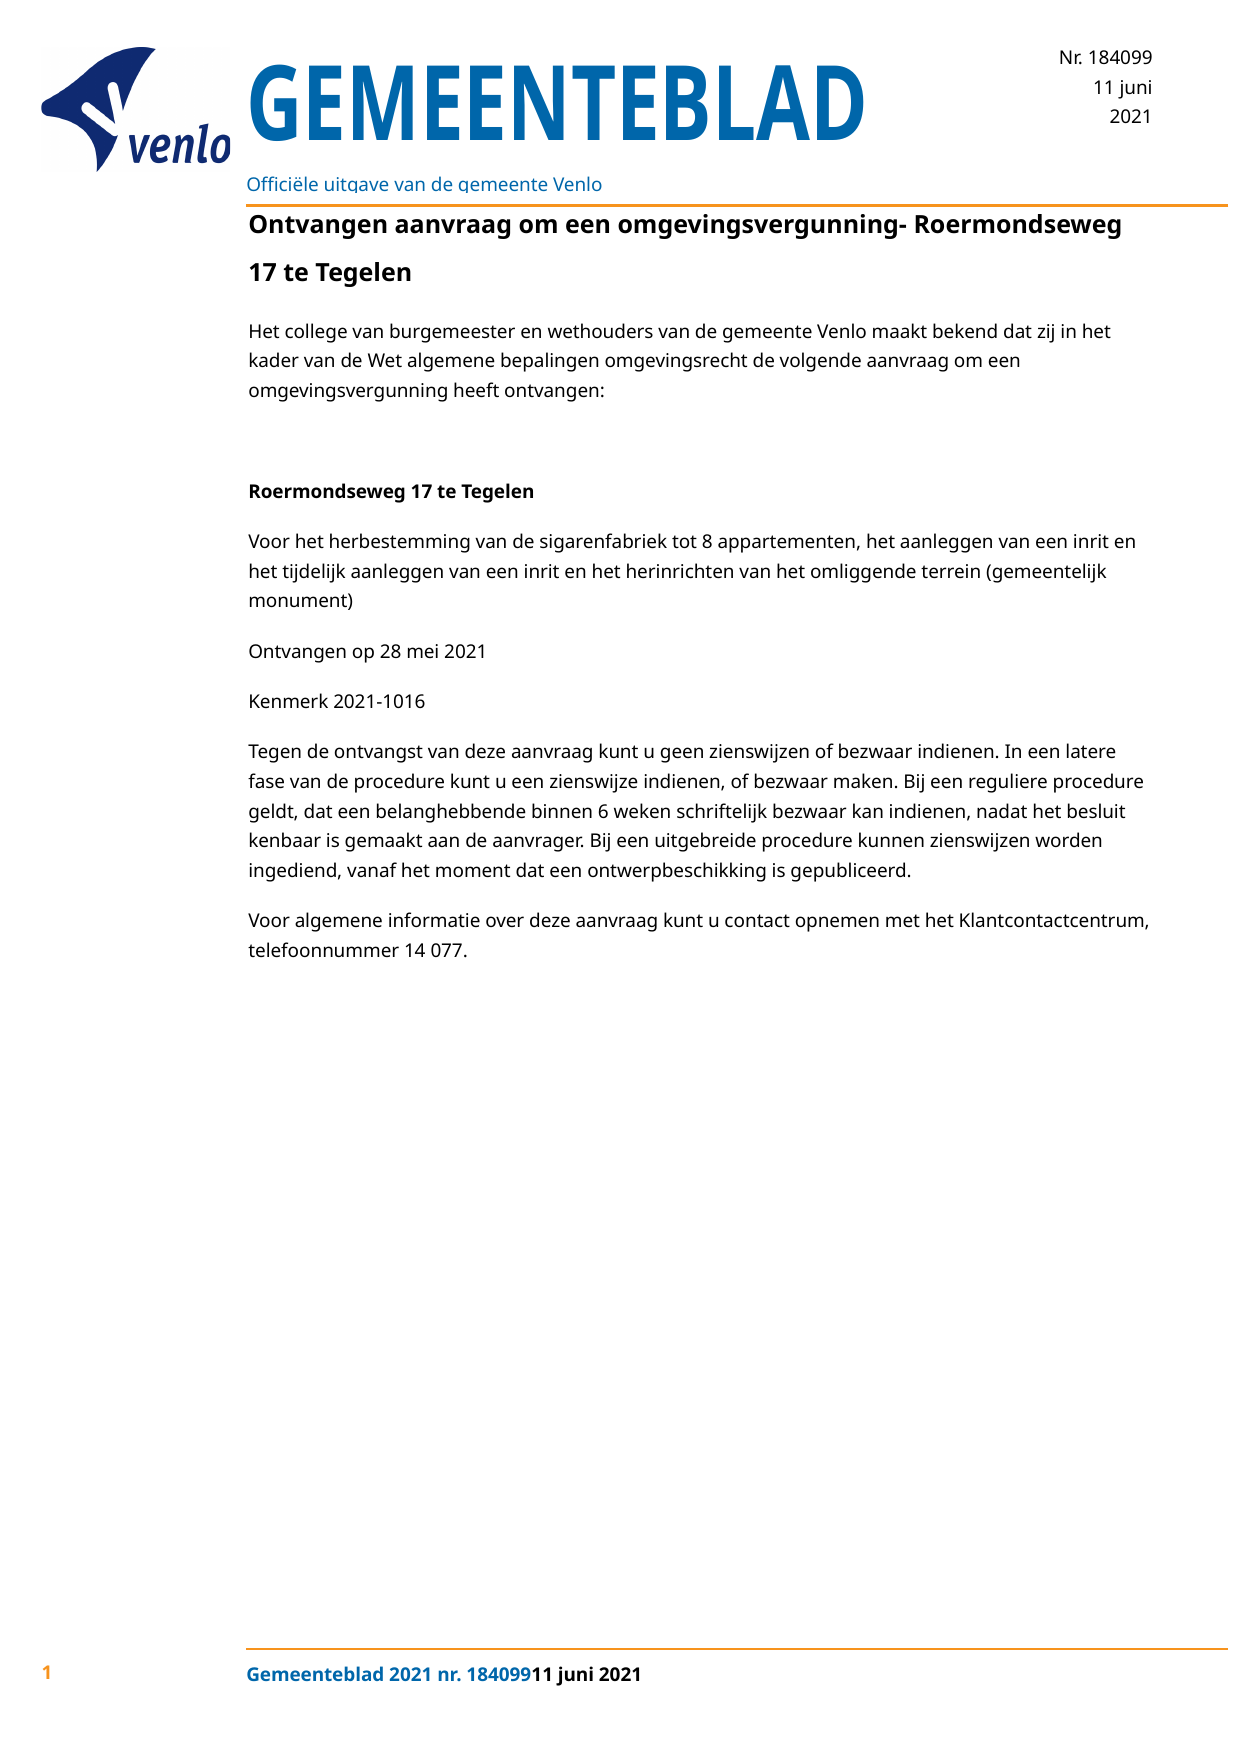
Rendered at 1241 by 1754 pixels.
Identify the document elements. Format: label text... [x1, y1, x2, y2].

text Voor algemene informatie over deze aanvraag kunt u contact opnemen met het Klantcontactcentrum, telefoonnummer 14 077. [248, 907, 1152, 963]
text Roermondseweg 17 te Tegelen [248, 478, 1152, 504]
text Ontvangen aanvraag om een omgevingsvergunning- Roermondseweg 17 te Tegelen [248, 207, 1152, 288]
text Kenmerk 2021-1016 [248, 688, 1152, 714]
text Tegen de ontvangst van deze aanvraag kunt u geen zienswijzen of bezwaar indienen. In een latere fase van de procedure kunt u een zienswijze indienen, of bezwaar maken. Bij een reguliere procedure geldt, dat een belanghebbende binnen 6 weken schriftelijk bezwaar kan indienen, nadat het besluit kenbaar is gemaakt aan de aanvrager. Bij een uitgebreide procedure kunnen zienswijzen worden ingediend, vanaf het moment dat een ontwerpbeschikking is gepubliceerd. [248, 739, 1152, 883]
text Voor het herbestemming van de sigarenfabriek tot 8 appartementen, het aanleggen van een inrit en het tijdelijk aanleggen van een inrit en het herinrichten van het omliggende terrein (gemeentelijk monument) [248, 528, 1152, 613]
text Ontvangen op 28 mei 2021 [248, 638, 1152, 664]
text Het college van burgemeester en wethouders van de gemeente Venlo maakt bekend dat zij in het kader van de Wet algemene bepalingen omgevingsrecht de volgende aanvraag om een omgevingsvergunning heeft ontvangen: [248, 318, 1152, 403]
picture [41, 47, 231, 172]
